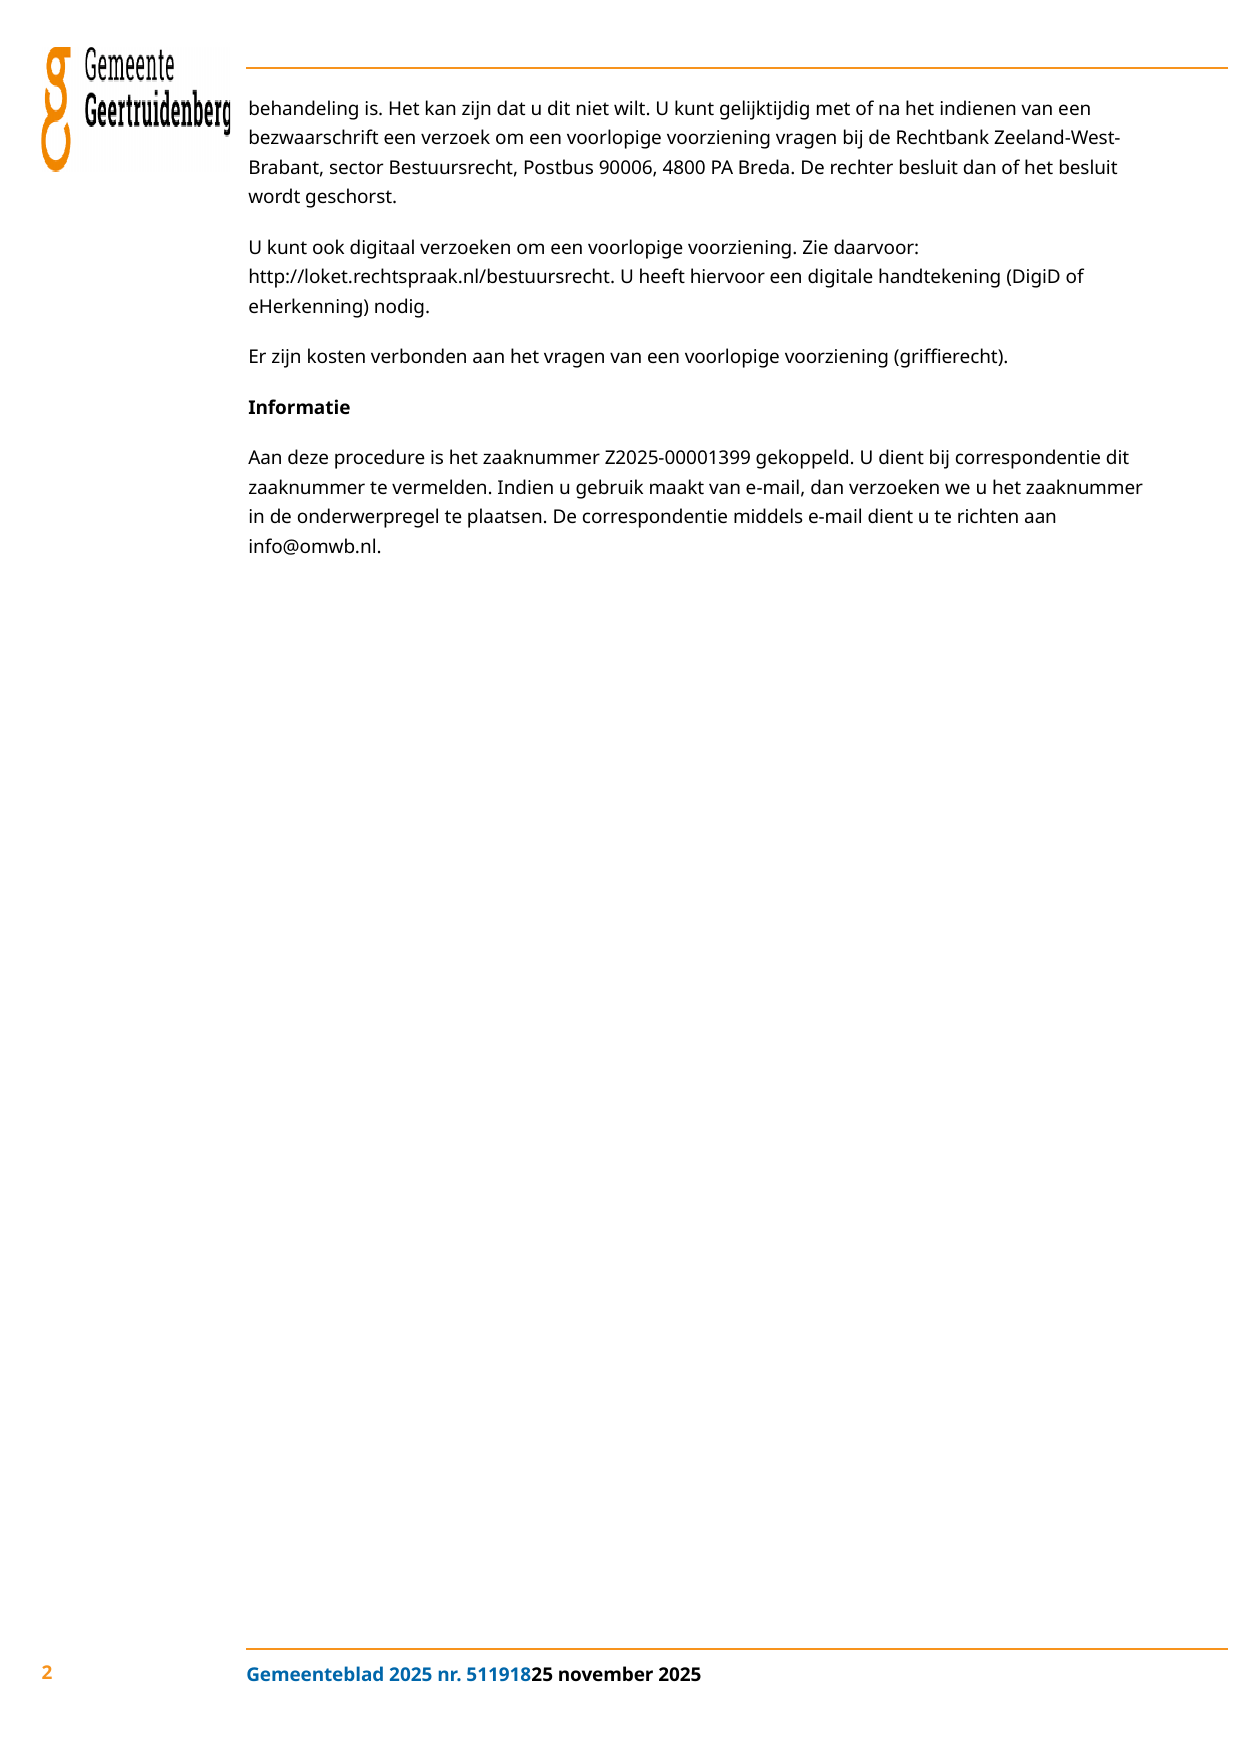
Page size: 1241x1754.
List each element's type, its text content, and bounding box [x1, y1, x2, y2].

text Informatie [248, 394, 1152, 420]
text U kunt ook digitaal verzoeken om een voorlopige voorziening. Zie daarvoor: http://loket.rechtspraak.nl/bestuursrecht. U heeft hiervoor een digitale handtekening (DigiD of eHerkenning) nodig. [248, 234, 1152, 319]
text Aan deze procedure is het zaaknummer Z2025-00001399 gekoppeld. U dient bij correspondentie dit zaaknummer te vermelden. Indien u gebruik maakt van e-mail, dan verzoeken we u het zaaknummer in de onderwerpregel te plaatsen. De correspondentie middels e-mail dient u te richten aan info@omwb.nl. [248, 444, 1152, 559]
text Er zijn kosten verbonden aan het vragen van een voorlopige voorziening (griffierecht). [248, 343, 1152, 369]
picture [41, 47, 231, 172]
text behandeling is. Het kan zijn dat u dit niet wilt. U kunt gelijktijdig met of na het indienen van een bezwaarschrift een verzoek om een voorlopige voorziening vragen bij de Rechtbank Zeeland-West-Brabant, sector Bestuursrecht, Postbus 90006, 4800 PA Breda. De rechter besluit dan of het besluit wordt geschorst. [248, 95, 1152, 209]
